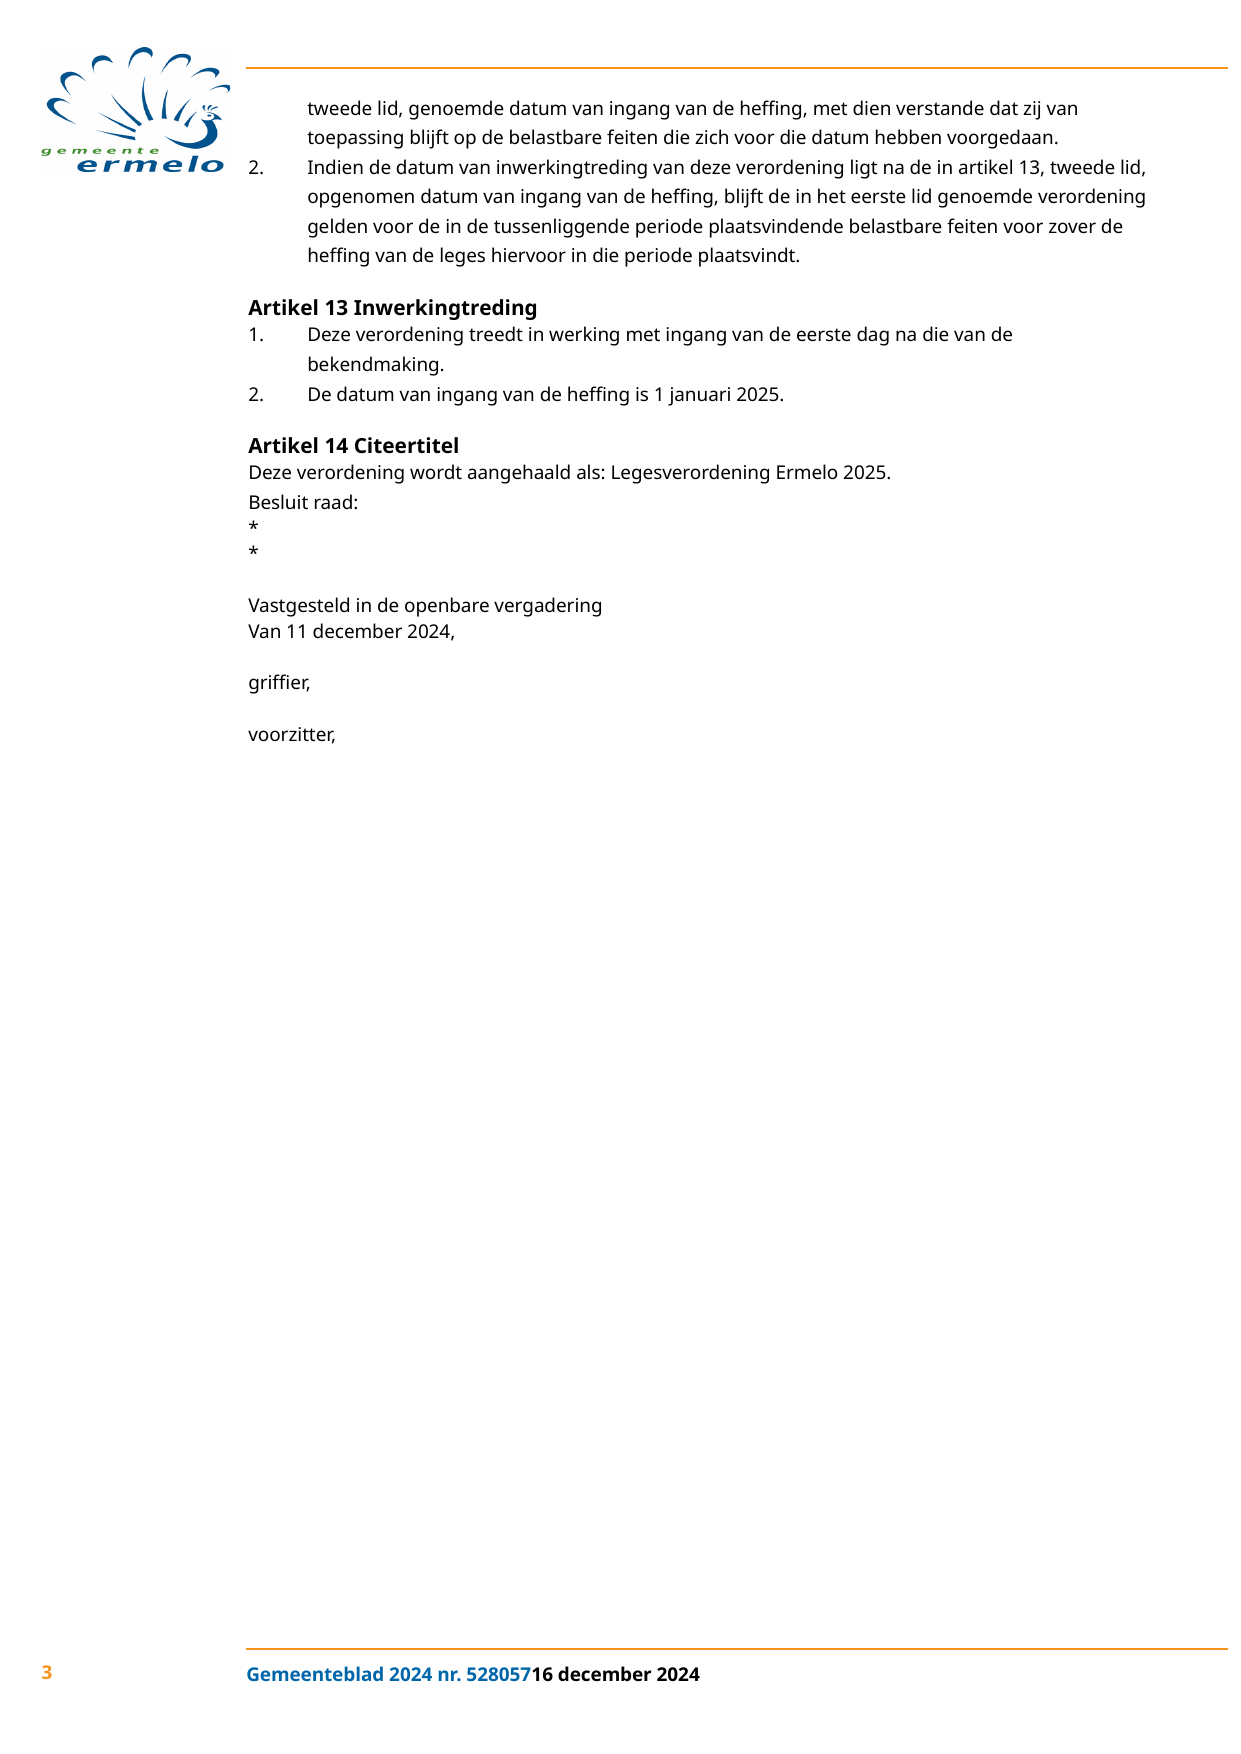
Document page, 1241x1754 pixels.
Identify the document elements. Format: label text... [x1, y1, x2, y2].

text Artikel 14 Citeertitel [248, 431, 1152, 459]
text griffier, [248, 669, 1152, 695]
list tweede lid, genoemde datum van ingang van de heffing, met dien verstande dat zij van toepassing blijft op de belastbare feiten die zich voor die datum hebben voorgedaan. [248, 95, 1152, 150]
text * [248, 541, 1152, 566]
list Indien de datum van inwerkingtreding van deze verordening ligt na de in artikel 13, tweede lid, opgenomen datum van ingang van de heffing, blijft de in het eerste lid genoemde verordening gelden voor de in de tussenliggende periode plaatsvindende belastbare feiten voor zover de heffing van de leges hiervoor in die periode plaatsvindt. [248, 154, 1152, 268]
text Besluit raad: [248, 489, 1152, 515]
list De datum van ingang van de heffing is 1 januari 2025. [248, 381, 1152, 406]
text Van 11 december 2024, [248, 618, 1152, 643]
text voorzitter, [248, 721, 1152, 746]
text * [248, 515, 1152, 541]
picture [41, 47, 231, 172]
list Deze verordening treedt in werking met ingang van de eerste dag na die van de bekendmaking. [248, 322, 1152, 377]
text Artikel 13 Inwerkingtreding [248, 293, 1152, 322]
text Deze verordening wordt aangehaald als: Legesverordening Ermelo 2025. [248, 459, 1152, 485]
text Vastgesteld in de openbare vergadering [248, 592, 1152, 618]
